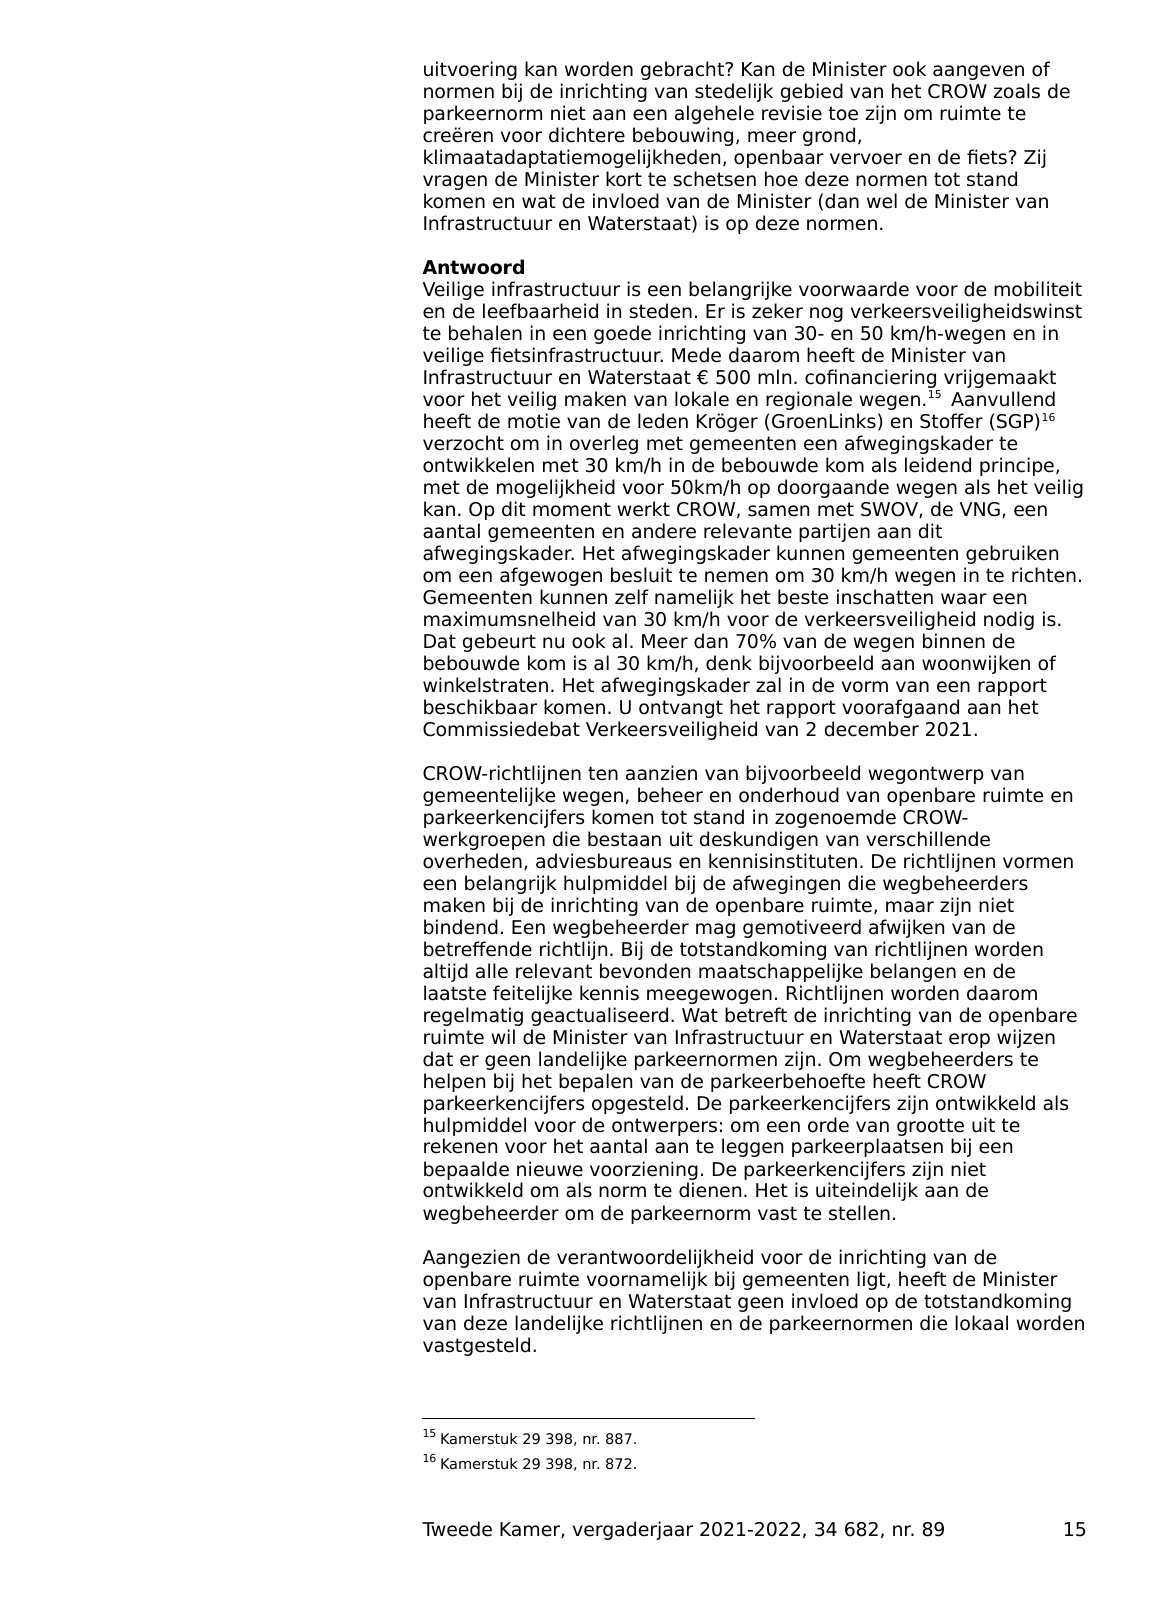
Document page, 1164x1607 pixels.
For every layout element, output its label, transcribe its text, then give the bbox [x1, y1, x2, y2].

text CROW-richtlijnen ten aanzien van bijvoorbeeld wegontwerp van gemeentelijke wegen, beheer en onderhoud van openbare ruimte en parkeerkencijfers komen tot stand in zogenoemde CROW-werkgroepen die bestaan uit deskundigen van verschillende overheden, adviesbureaus en kennisinstituten. De richtlijnen vormen een belangrijk hulpmiddel bij de afwegingen die wegbeheerders maken bij de inrichting van de openbare ruimte, maar zijn niet bindend. Een wegbeheerder mag gemotiveerd afwijken van de betreffende richtlijn. Bij de totstandkoming van richtlijnen worden altijd alle relevant bevonden maatschappelijke belangen en de laatste feitelijke kennis meegewogen. Richtlijnen worden daarom regelmatig geactualiseerd. Wat betreft de inrichting van de openbare ruimte wil de Minister van Infrastructuur en Waterstaat erop wijzen dat er geen landelijke parkeernormen zijn. Om wegbeheerders te helpen bij het bepalen van de parkeerbehoefte heeft CROW parkeerkencijfers opgesteld. De parkeerkencijfers zijn ontwikkeld als hulpmiddel voor de ontwerpers: om een orde van grootte uit te rekenen voor het aantal aan te leggen parkeerplaatsen bij een bepaalde nieuwe voorziening. De parkeerkencijfers zijn niet ontwikkeld om als norm te dienen. Het is uiteindelijk aan de wegbeheerder om de parkeernorm vast te stellen. [422, 763, 1087, 1224]
text uitvoering kan worden gebracht? Kan de Minister ook aangeven of normen bij de inrichting van stedelijk gebied van het CROW zoals de parkeernorm niet aan een algehele revisie toe zijn om ruimte te creëren voor dichtere bebouwing, meer grond, klimaatadaptatiemogelijkheden, openbaar vervoer en de fiets? Zij vragen de Minister kort te schetsen hoe deze normen tot stand komen en wat de invloed van de Minister (dan wel de Minister van Infrastructuur en Waterstaat) is op deze normen. [422, 59, 1087, 235]
text Kamerstuk 29 398, nr. 872. [422, 1452, 1087, 1474]
text Kamerstuk 29 398, nr. 887. [422, 1427, 1087, 1449]
text Aangezien de verantwoordelijkheid voor de inrichting van de openbare ruimte voornamelijk bij gemeenten ligt, heeft de Minister van Infrastructuur en Waterstaat geen invloed op de totstandkoming van deze landelijke richtlijnen en de parkeernormen die lokaal worden vastgesteld. [422, 1247, 1087, 1356]
text Veilige infrastructuur is een belangrijke voorwaarde voor de mobiliteit en de leefbaarheid in steden. Er is zeker nog verkeersveiligheidswinst te behalen in een goede inrichting van 30- en 50 km/h-wegen en in veilige fietsinfrastructuur. Mede daarom heeft de Minister van Infrastructuur en Waterstaat € 500 mln. cofinanciering vrijgemaakt voor het veilig maken van lokale en regionale wegen. Aanvullend heeft de motie van de leden Kröger (GroenLinks) en Stoffer (SGP) verzocht om in overleg met gemeenten een afwegingskader te ontwikkelen met 30 km/h in de bebouwde kom als leidend principe, met de mogelijkheid voor 50km/h op doorgaande wegen als het veilig kan. Op dit moment werkt CROW, samen met SWOV, de VNG, een aantal gemeenten en andere relevante partijen aan dit afwegingskader. Het afwegingskader kunnen gemeenten gebruiken om een afgewogen besluit te nemen om 30 km/h wegen in te richten. Gemeenten kunnen zelf namelijk het beste inschatten waar een maximumsnelheid van 30 km/h voor de verkeersveiligheid nodig is. Dat gebeurt nu ook al. Meer dan 70% van de wegen binnen de bebouwde kom is al 30 km/h, denk bijvoorbeeld aan woonwijken of winkelstraten. Het afwegingskader zal in de vorm van een rapport beschikbaar komen. U ontvangt het rapport voorafgaand aan het Commissiedebat Verkeersveiligheid van 2 december 2021. [422, 279, 1087, 741]
text Antwoord [422, 257, 1087, 279]
